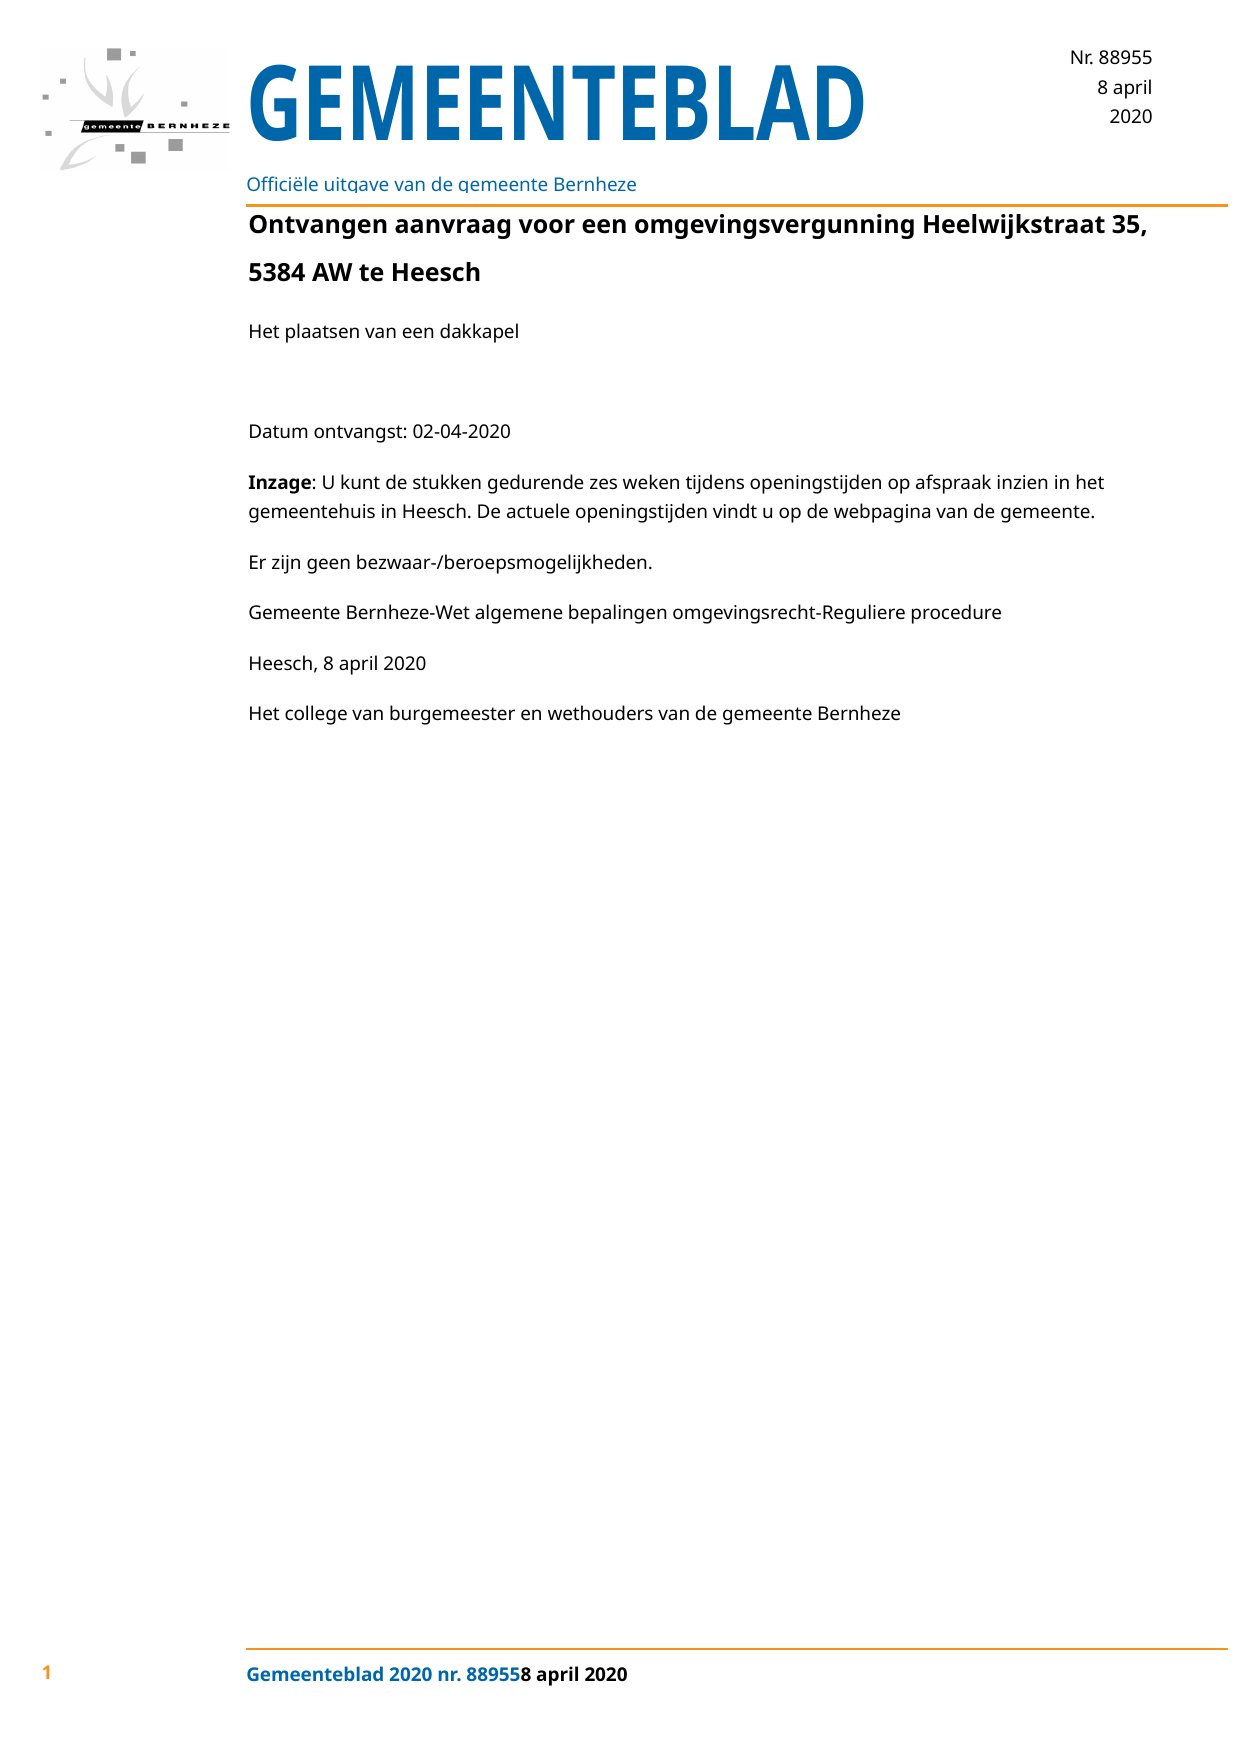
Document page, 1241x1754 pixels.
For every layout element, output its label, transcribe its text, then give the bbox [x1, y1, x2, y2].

text Ontvangen aanvraag voor een omgevingsvergunning Heelwijkstraat 35, 5384 AW te Heesch [248, 207, 1152, 288]
text Gemeente Bernheze-Wet algemene bepalingen omgevingsrecht-Reguliere procedure [248, 599, 1152, 625]
text Het plaatsen van een dakkapel [248, 318, 1152, 344]
text Datum ontvangst: 02-04-2020 [248, 419, 1152, 444]
picture [41, 47, 231, 172]
text Er zijn geen bezwaar-/beroepsmogelijkheden. [248, 549, 1152, 575]
text Het college van burgemeester en wethouders van de gemeente Bernheze [248, 700, 1152, 726]
text Inzage: U kunt de stukken gedurende zes weken tijdens openingstijden op afspraak inzien in het gemeentehuis in Heesch. De actuele openingstijden vindt u op de webpagina van de gemeente. [248, 469, 1152, 524]
text Heesch, 8 april 2020 [248, 650, 1152, 676]
